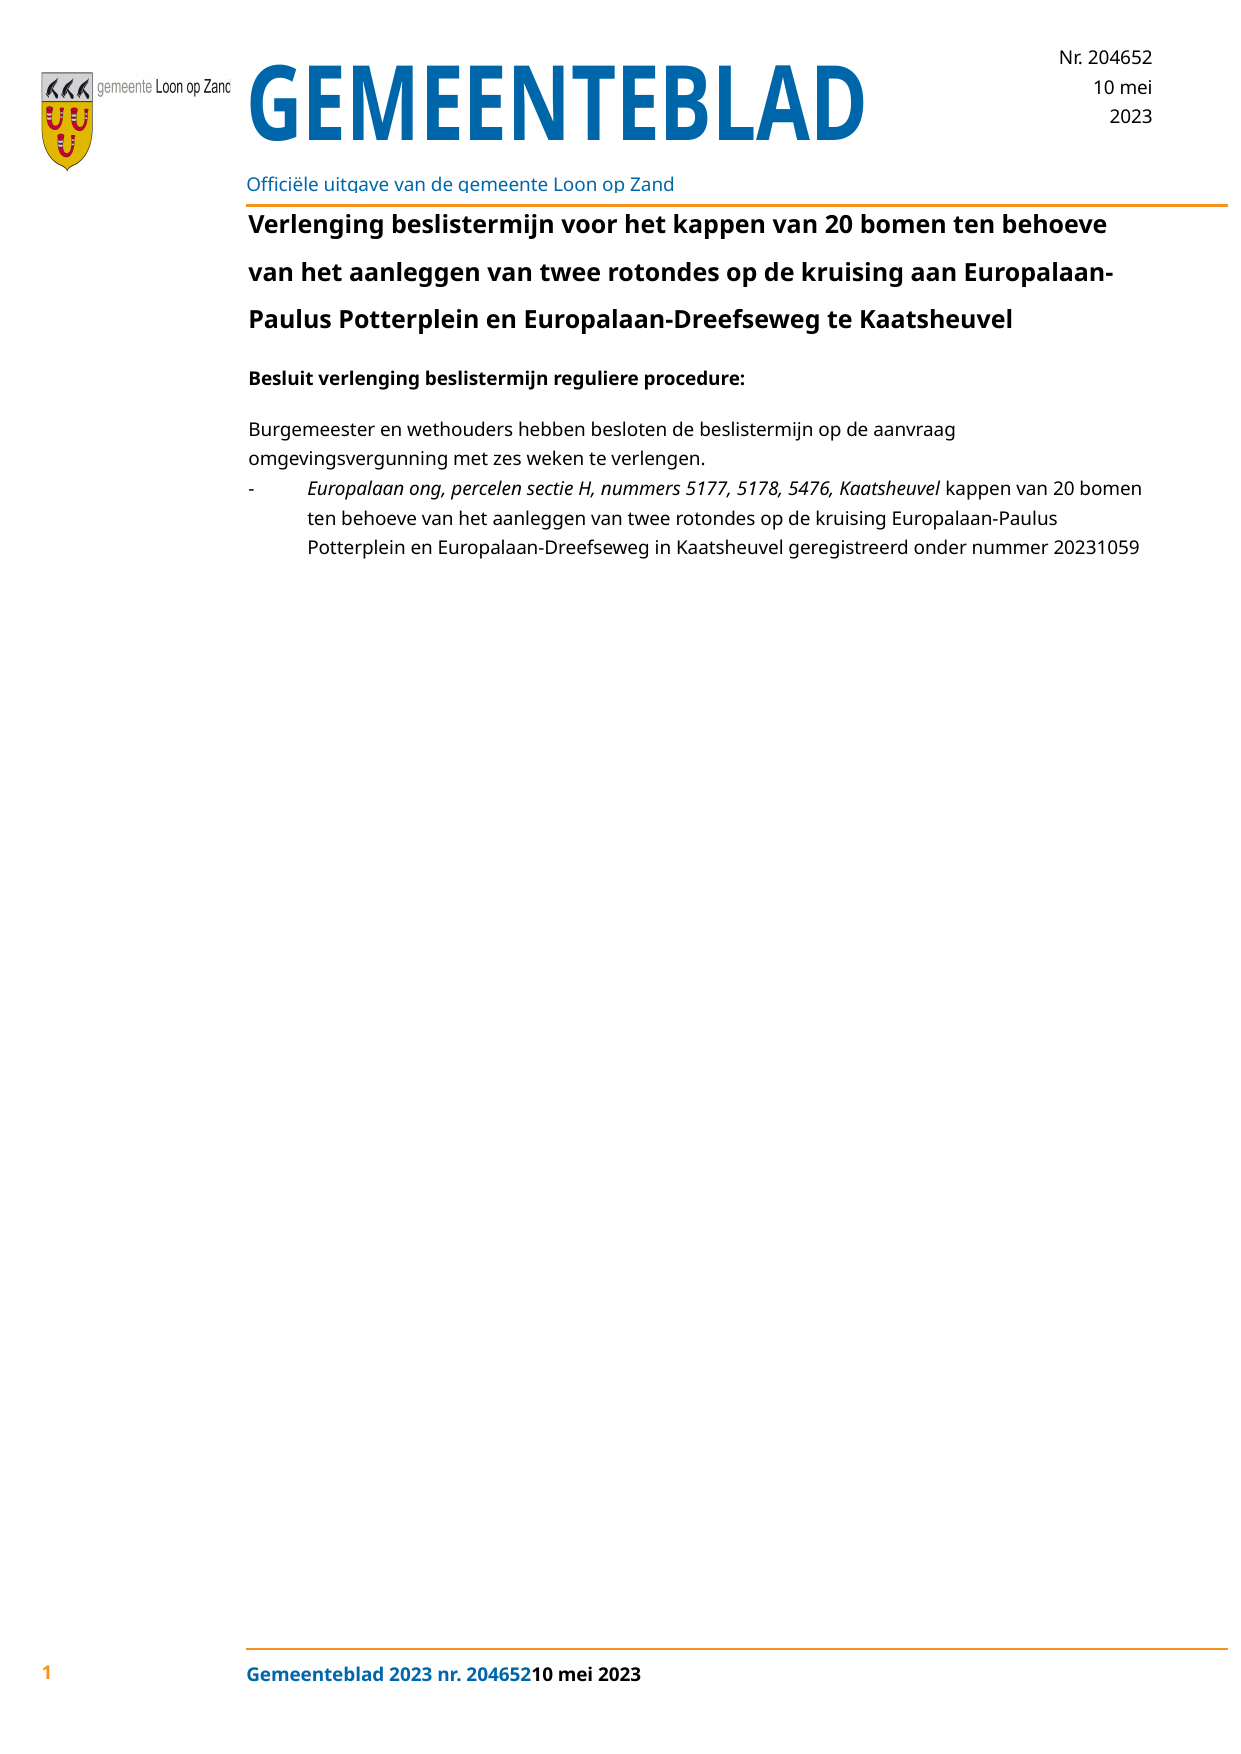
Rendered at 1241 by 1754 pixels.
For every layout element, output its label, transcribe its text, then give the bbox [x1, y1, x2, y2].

list Europalaan ong, percelen sectie H, nummers 5177, 5178, 5476, Kaatsheuvel kappen van 20 bomen ten behoeve van het aanleggen van twee rotondes op de kruising Europalaan-Paulus Potterplein en Europalaan-Dreefseweg in Kaatsheuvel geregistreerd onder nummer 20231059 [248, 475, 1152, 560]
picture [41, 47, 231, 172]
text Burgemeester en wethouders hebben besloten de beslistermijn op de aanvraag omgevingsvergunning met zes weken te verlengen. [248, 416, 1152, 471]
text Verlenging beslistermijn voor het kappen van 20 bomen ten behoeve van het aanleggen van twee rotondes op de kruising aan Europalaan-Paulus Potterplein en Europalaan-Dreefseweg te Kaatsheuvel [248, 207, 1152, 336]
text Besluit verlenging beslistermijn reguliere procedure: [248, 366, 1152, 391]
